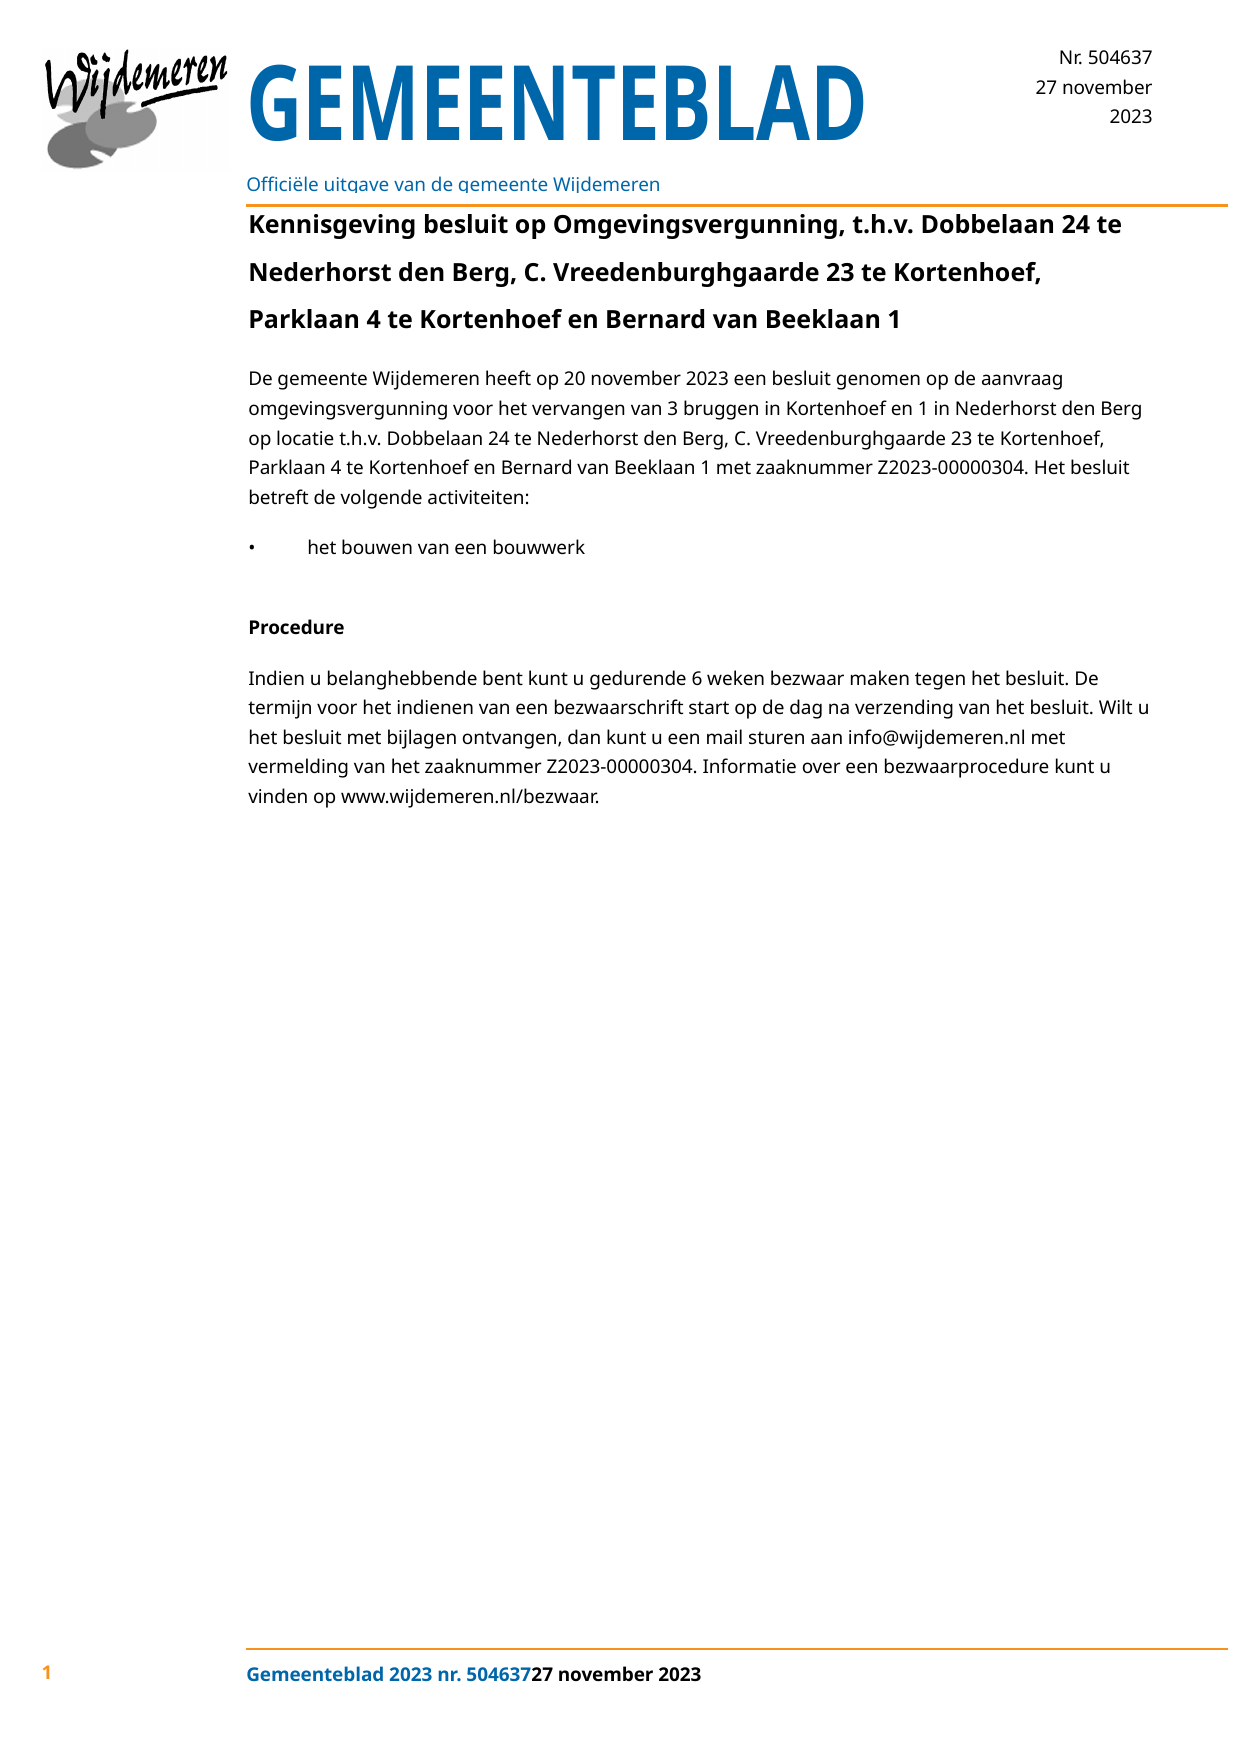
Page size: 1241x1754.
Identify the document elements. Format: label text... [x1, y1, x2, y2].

text Kennisgeving besluit op Omgevingsvergunning, t.h.v. Dobbelaan 24 te Nederhorst den Berg, C. Vreedenburghgaarde 23 te Kortenhoef, Parklaan 4 te Kortenhoef en Bernard van Beeklaan 1 [248, 207, 1152, 336]
text De gemeente Wijdemeren heeft op 20 november 2023 een besluit genomen op de aanvraag omgevingsvergunning voor het vervangen van 3 bruggen in Kortenhoef en 1 in Nederhorst den Berg op locatie t.h.v. Dobbelaan 24 te Nederhorst den Berg, C. Vreedenburghgaarde 23 te Kortenhoef, Parklaan 4 te Kortenhoef en Bernard van Beeklaan 1 met zaaknummer Z2023-00000304. Het besluit betreft de volgende activiteiten: [248, 366, 1152, 509]
text Procedure [248, 614, 1152, 640]
picture [41, 47, 231, 172]
list het bouwen van een bouwwerk [248, 534, 1152, 560]
text Indien u belanghebbende bent kunt u gedurende 6 weken bezwaar maken tegen het besluit. De termijn voor het indienen van een bezwaarschrift start op de dag na verzending van het besluit. Wilt u het besluit met bijlagen ontvangen, dan kunt u een mail sturen aan info@wijdemeren.nl met vermelding van het zaaknummer Z2023-00000304. Informatie over een bezwaarprocedure kunt u vinden op www.wijdemeren.nl/bezwaar. [248, 665, 1152, 809]
